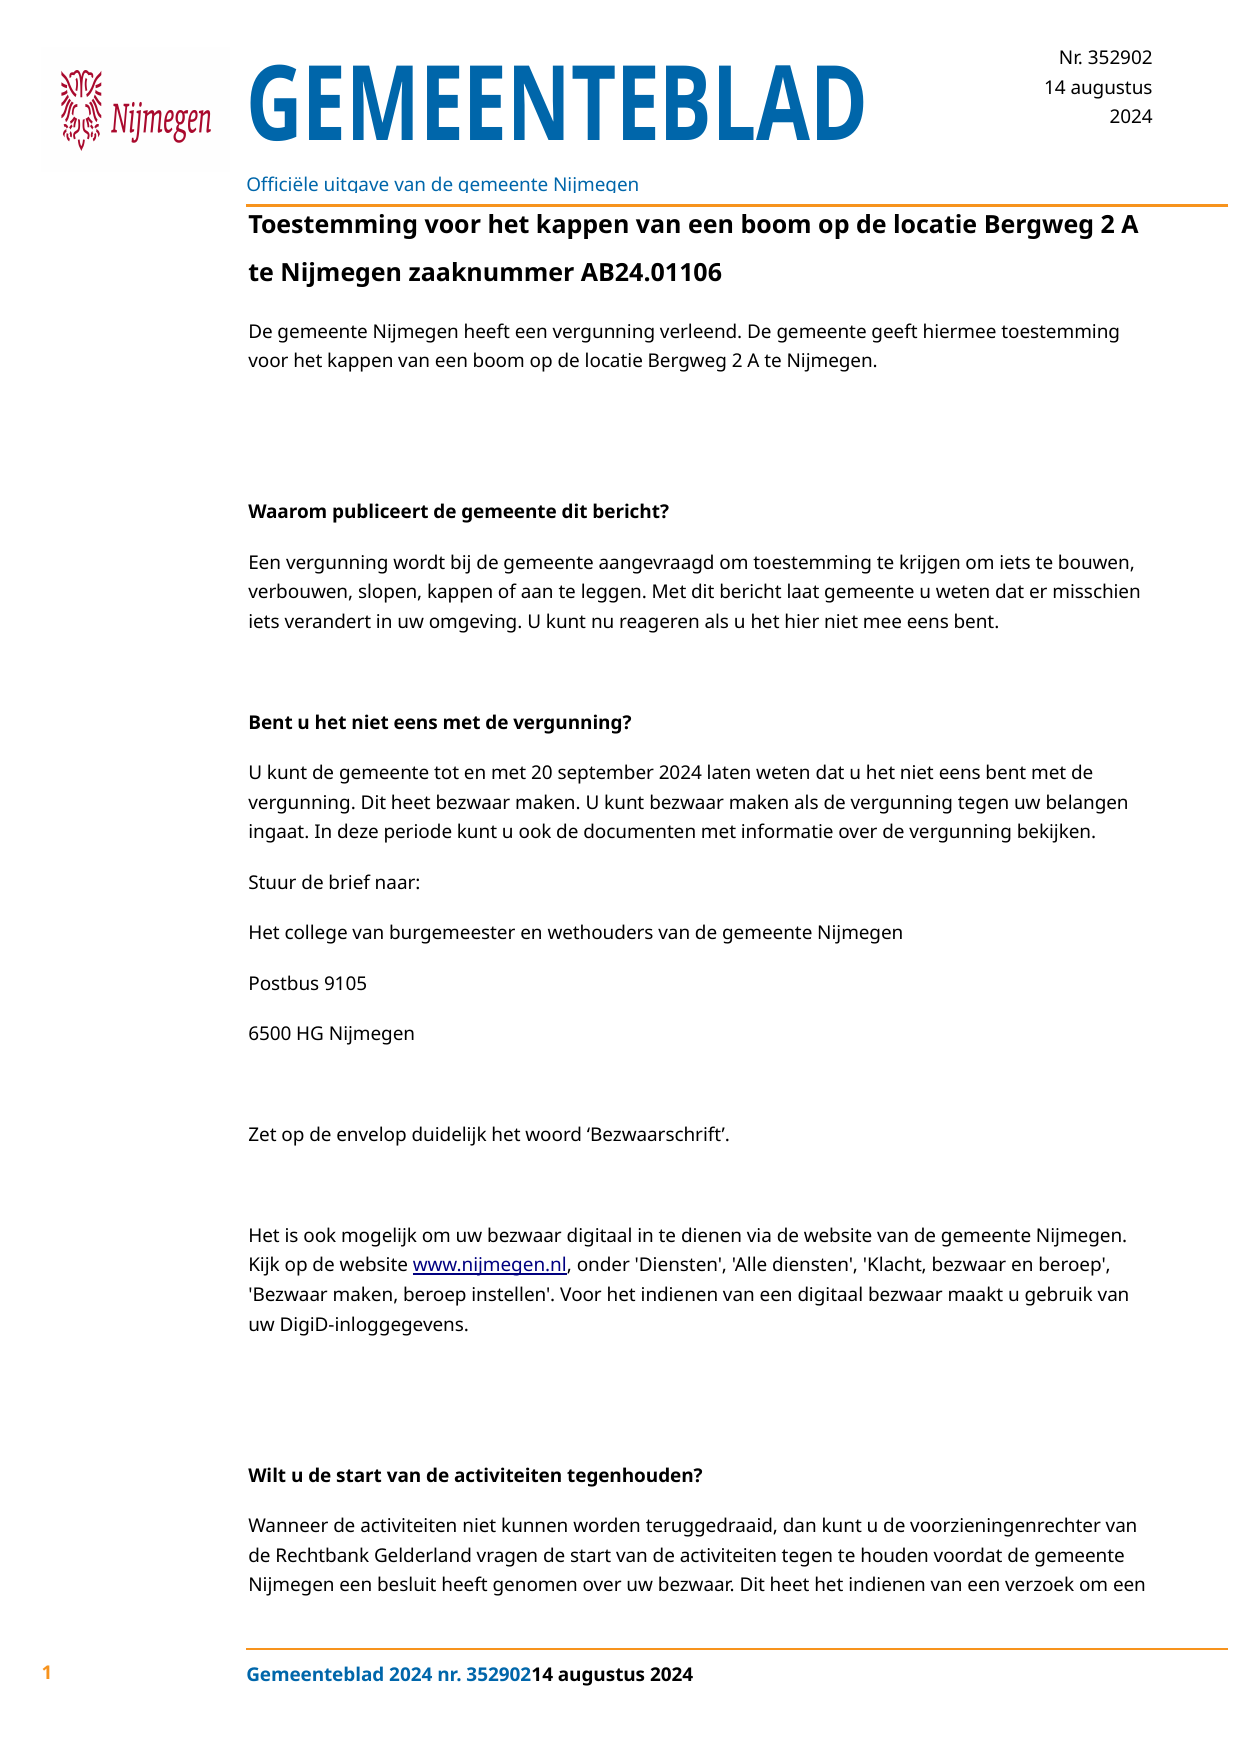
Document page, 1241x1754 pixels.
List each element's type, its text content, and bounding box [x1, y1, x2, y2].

text Toestemming voor het kappen van een boom op de locatie Bergweg 2 A te Nijmegen zaaknummer AB24.01106 [248, 207, 1152, 288]
text Stuur de brief naar: [248, 869, 1152, 895]
text De gemeente Nijmegen heeft een vergunning verleend. De gemeente geeft hiermee toestemming voor het kappen van een boom op de locatie Bergweg 2 A te Nijmegen. [248, 318, 1152, 373]
text 6500 HG Nijmegen [248, 1020, 1152, 1046]
text Bent u het niet eens met de vergunning? [248, 709, 1152, 735]
text Wanneer de activiteiten niet kunnen worden teruggedraaid, dan kunt u de voorzieningenrechter van de Rechtbank Gelderland vragen de start van de activiteiten tegen te houden voordat de gemeente Nijmegen een besluit heeft genomen over uw bezwaar. Dit heet het indienen van een verzoek om een [248, 1512, 1152, 1597]
text Een vergunning wordt bij de gemeente aangevraagd om toestemming te krijgen om iets te bouwen, verbouwen, slopen, kappen of aan te leggen. Met dit bericht laat gemeente u weten dat er misschien iets verandert in uw omgeving. U kunt nu reageren als u het hier niet mee eens bent. [248, 549, 1152, 634]
text Het college van burgemeester en wethouders van de gemeente Nijmegen [248, 919, 1152, 945]
text U kunt de gemeente tot en met 20 september 2024 laten weten dat u het niet eens bent met de vergunning. Dit heet bezwaar maken. U kunt bezwaar maken als de vergunning tegen uw belangen ingaat. In deze periode kunt u ook de documenten met informatie over de vergunning bekijken. [248, 759, 1152, 844]
text Het is ook mogelijk om uw bezwaar digitaal in te dienen via de website van de gemeente Nijmegen. Kijk op de website www.nijmegen.nl, onder 'Diensten', 'Alle diensten', 'Klacht, bezwaar en beroep', 'Bezwaar maken, beroep instellen'. Voor het indienen van een digitaal bezwaar maakt u gebruik van uw DigiD-inloggegevens. [248, 1222, 1152, 1337]
picture [41, 47, 231, 172]
text Zet op de envelop duidelijk het woord ‘Bezwaarschrift’. [248, 1121, 1152, 1147]
text Postbus 9105 [248, 970, 1152, 996]
text Waarom publiceert de gemeente dit bericht? [248, 499, 1152, 524]
text Wilt u de start van de activiteiten tegenhouden? [248, 1462, 1152, 1488]
